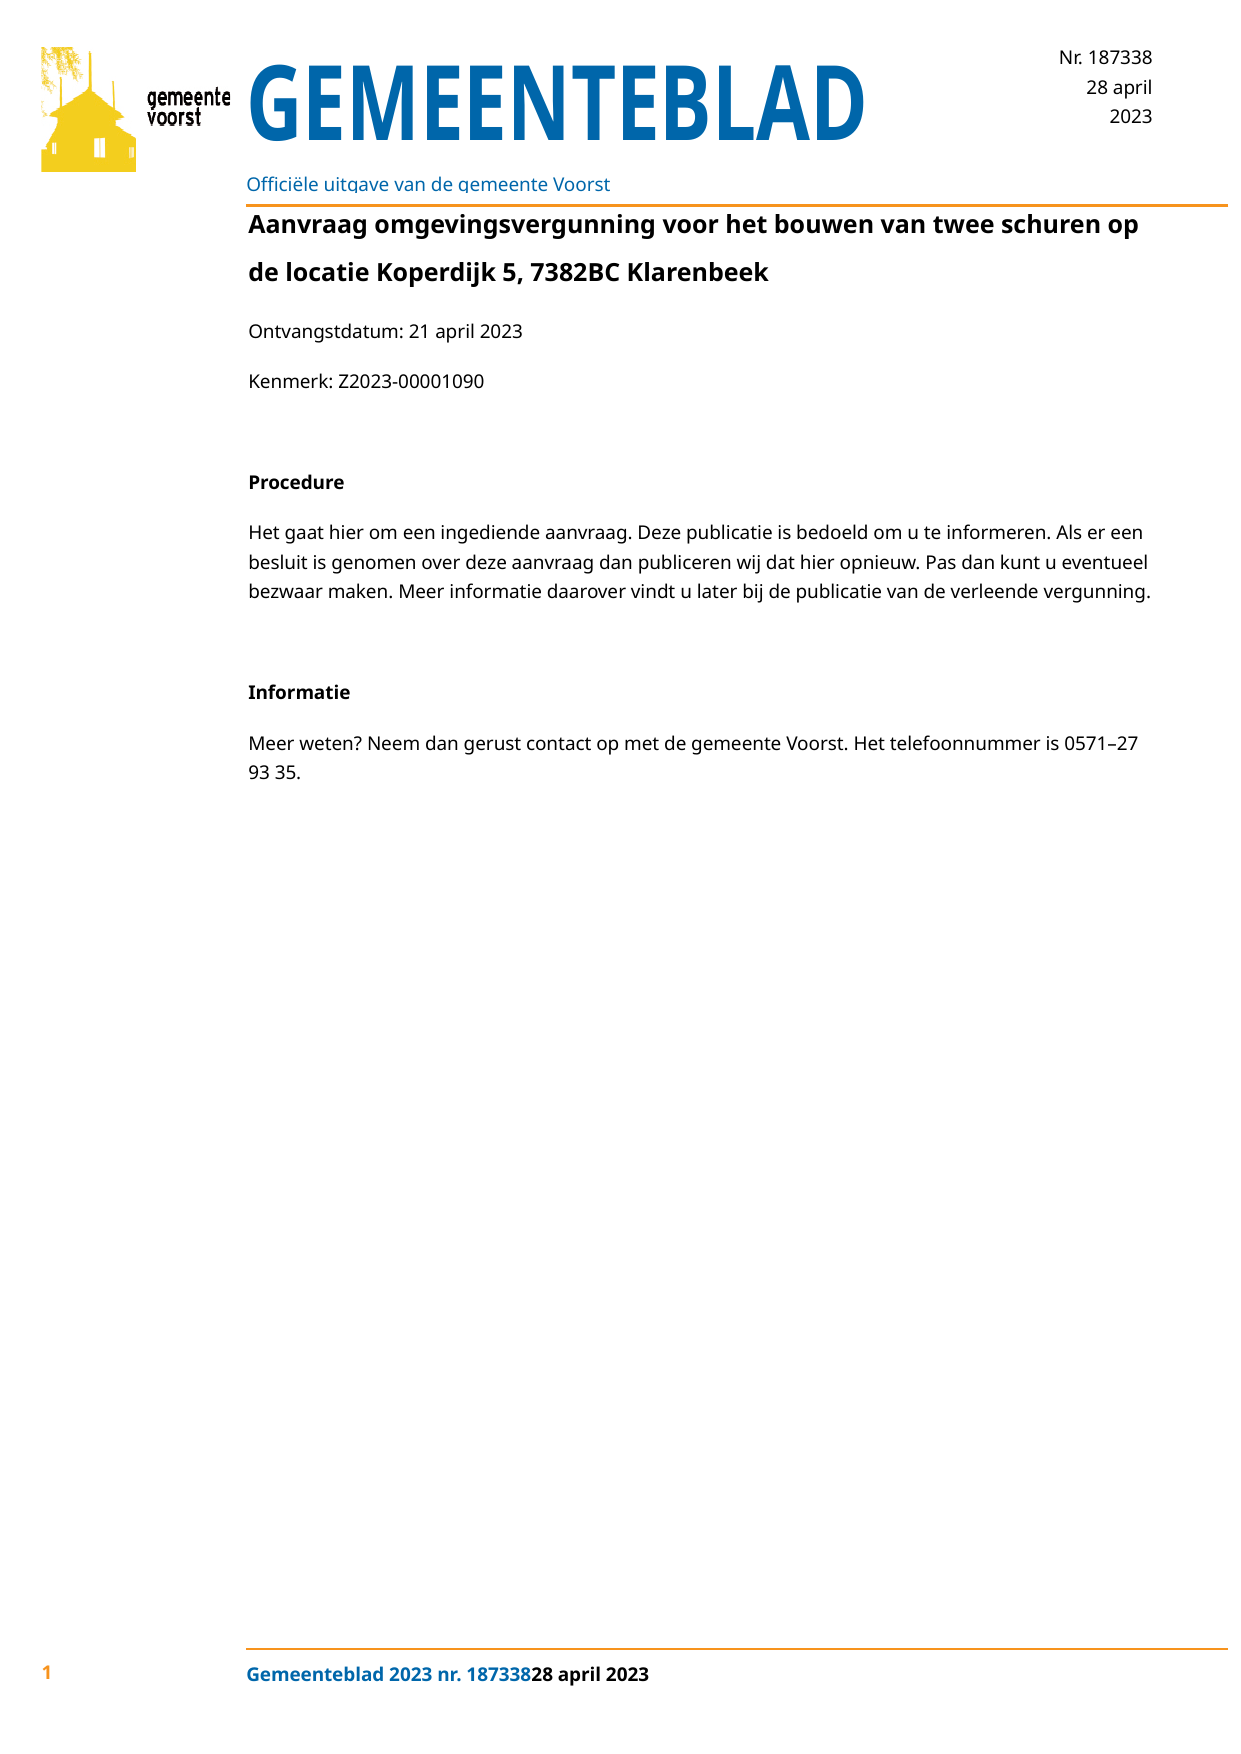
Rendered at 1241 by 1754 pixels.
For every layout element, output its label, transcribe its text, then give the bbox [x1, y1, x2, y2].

text Kenmerk: Z2023-00001090 [248, 368, 1152, 394]
text Ontvangstdatum: 21 april 2023 [248, 318, 1152, 344]
text Informatie [248, 679, 1152, 705]
picture [41, 47, 231, 172]
text Procedure [248, 469, 1152, 495]
text Aanvraag omgevingsvergunning voor het bouwen van twee schuren op de locatie Koperdijk 5, 7382BC Klarenbeek [248, 207, 1152, 288]
text Het gaat hier om een ingediende aanvraag. Deze publicatie is bedoeld om u te informeren. Als er een besluit is genomen over deze aanvraag dan publiceren wij dat hier opnieuw. Pas dan kunt u eventueel bezwaar maken. Meer informatie daarover vindt u later bij de publicatie van de verleende vergunning. [248, 519, 1152, 604]
text Meer weten? Neem dan gerust contact op met de gemeente Voorst. Het telefoonnummer is 0571–27 93 35. [248, 730, 1152, 785]
